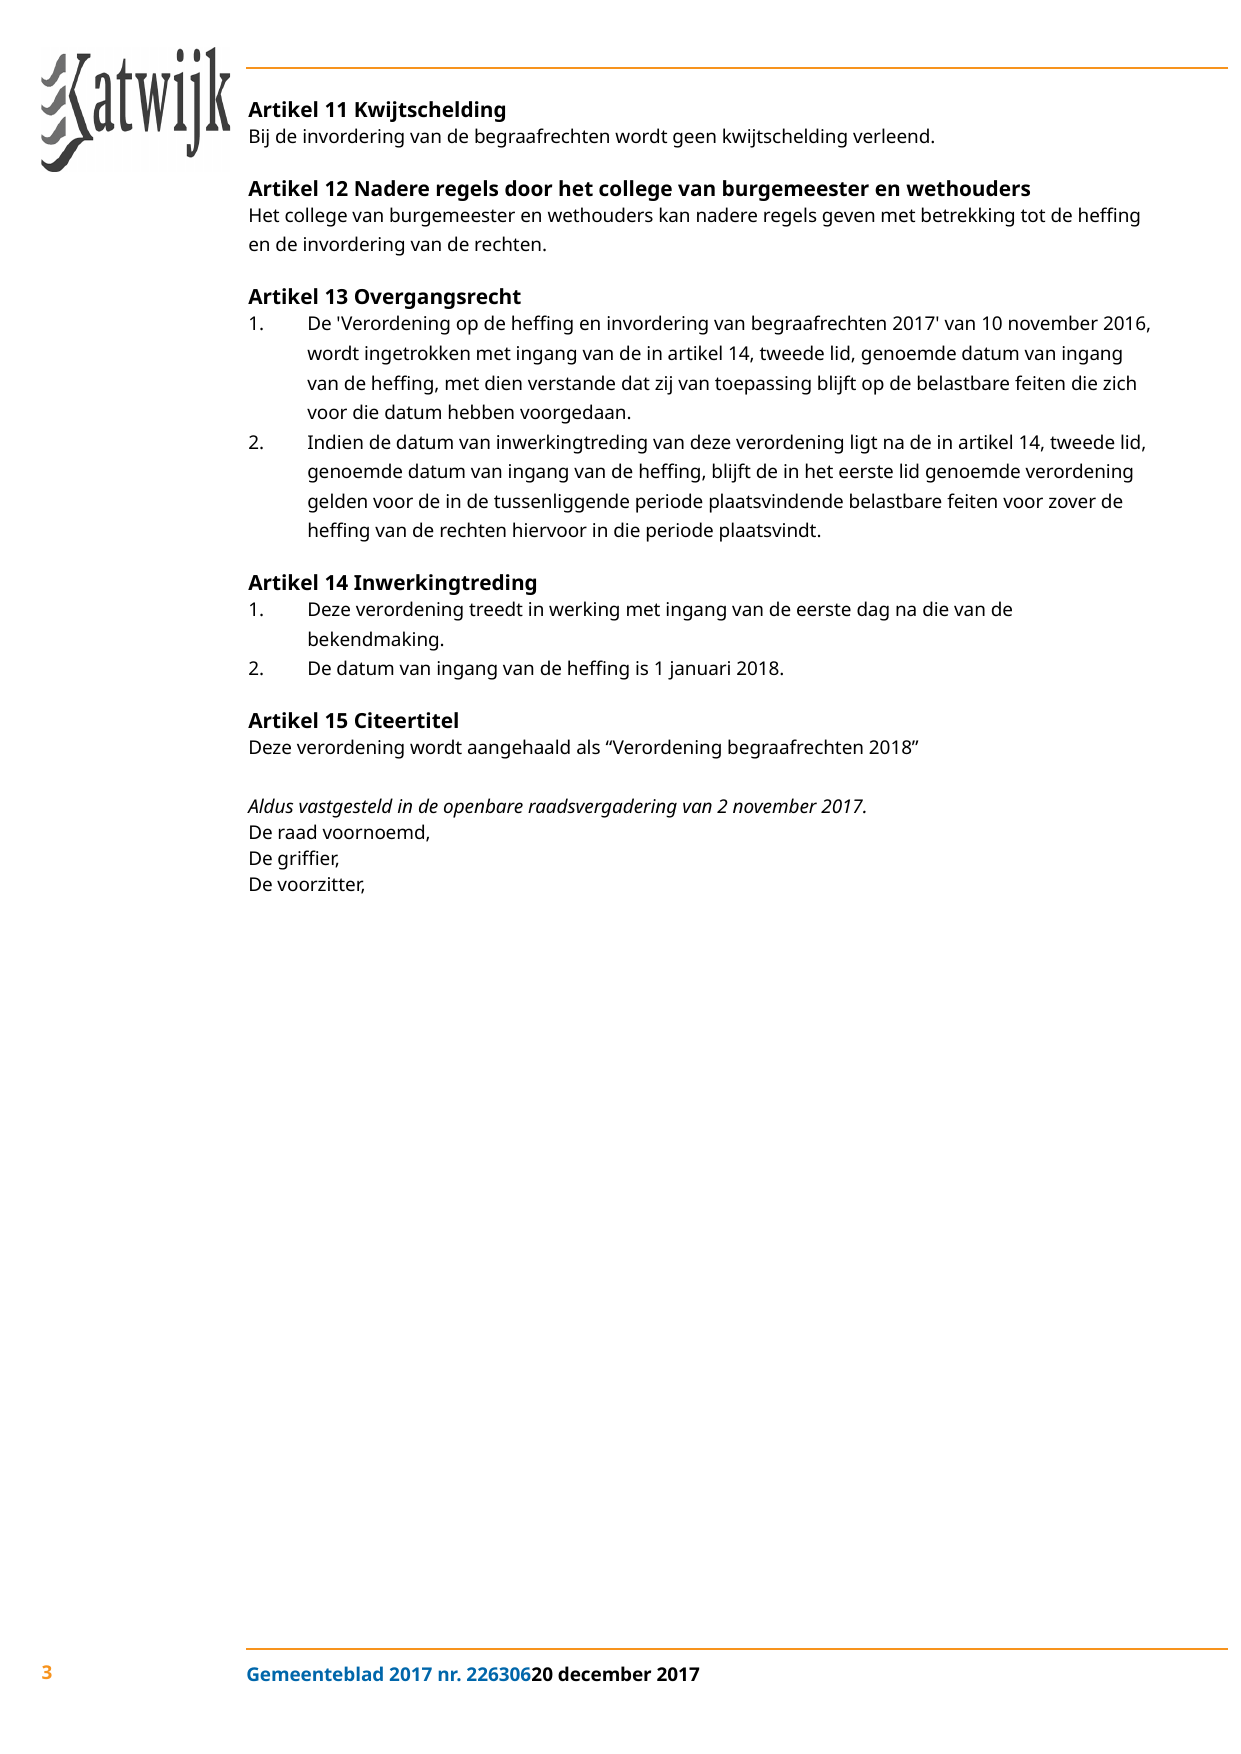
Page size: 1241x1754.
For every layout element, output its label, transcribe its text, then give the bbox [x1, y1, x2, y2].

text Artikel 13 Overgangsrecht [248, 282, 1152, 311]
list De datum van ingang van de heffing is 1 januari 2018. [248, 656, 1152, 681]
text Het college van burgemeester en wethouders kan nadere regels geven met betrekking tot de heffing en de invordering van de rechten. [248, 202, 1152, 257]
text De voorzitter, [248, 871, 1152, 897]
list Deze verordening treedt in werking met ingang van de eerste dag na die van de bekendmaking. [248, 596, 1152, 652]
text Artikel 12 Nadere regels door het college van burgemeester en wethouders [248, 174, 1152, 202]
text Artikel 11 Kwijtschelding [248, 95, 1152, 123]
list Indien de datum van inwerkingtreding van deze verordening ligt na de in artikel 14, tweede lid, genoemde datum van ingang van de heffing, blijft de in het eerste lid genoemde verordening gelden voor de in de tussenliggende periode plaatsvindende belastbare feiten voor zover de heffing van de rechten hiervoor in die periode plaatsvindt. [248, 429, 1152, 543]
text De griffier, [248, 845, 1152, 871]
list De 'Verordening op de heffing en invordering van begraafrechten 2017' van 10 november 2016, wordt ingetrokken met ingang van de in artikel 14, tweede lid, genoemde datum van ingang van de heffing, met dien verstande dat zij van toepassing blijft op de belastbare feiten die zich voor die datum hebben voorgedaan. [248, 311, 1152, 425]
text De raad voornoemd, [248, 819, 1152, 845]
text Bij de invordering van de begraafrechten wordt geen kwijtschelding verleend. [248, 123, 1152, 149]
text Artikel 14 Inwerkingtreding [248, 568, 1152, 596]
text Deze verordening wordt aangehaald als “Verordening begraafrechten 2018” [248, 734, 1152, 760]
picture [41, 47, 231, 172]
text Aldus vastgesteld in de openbare raadsvergadering van 2 november 2017. [248, 794, 1152, 819]
text Artikel 15 Citeertitel [248, 706, 1152, 734]
